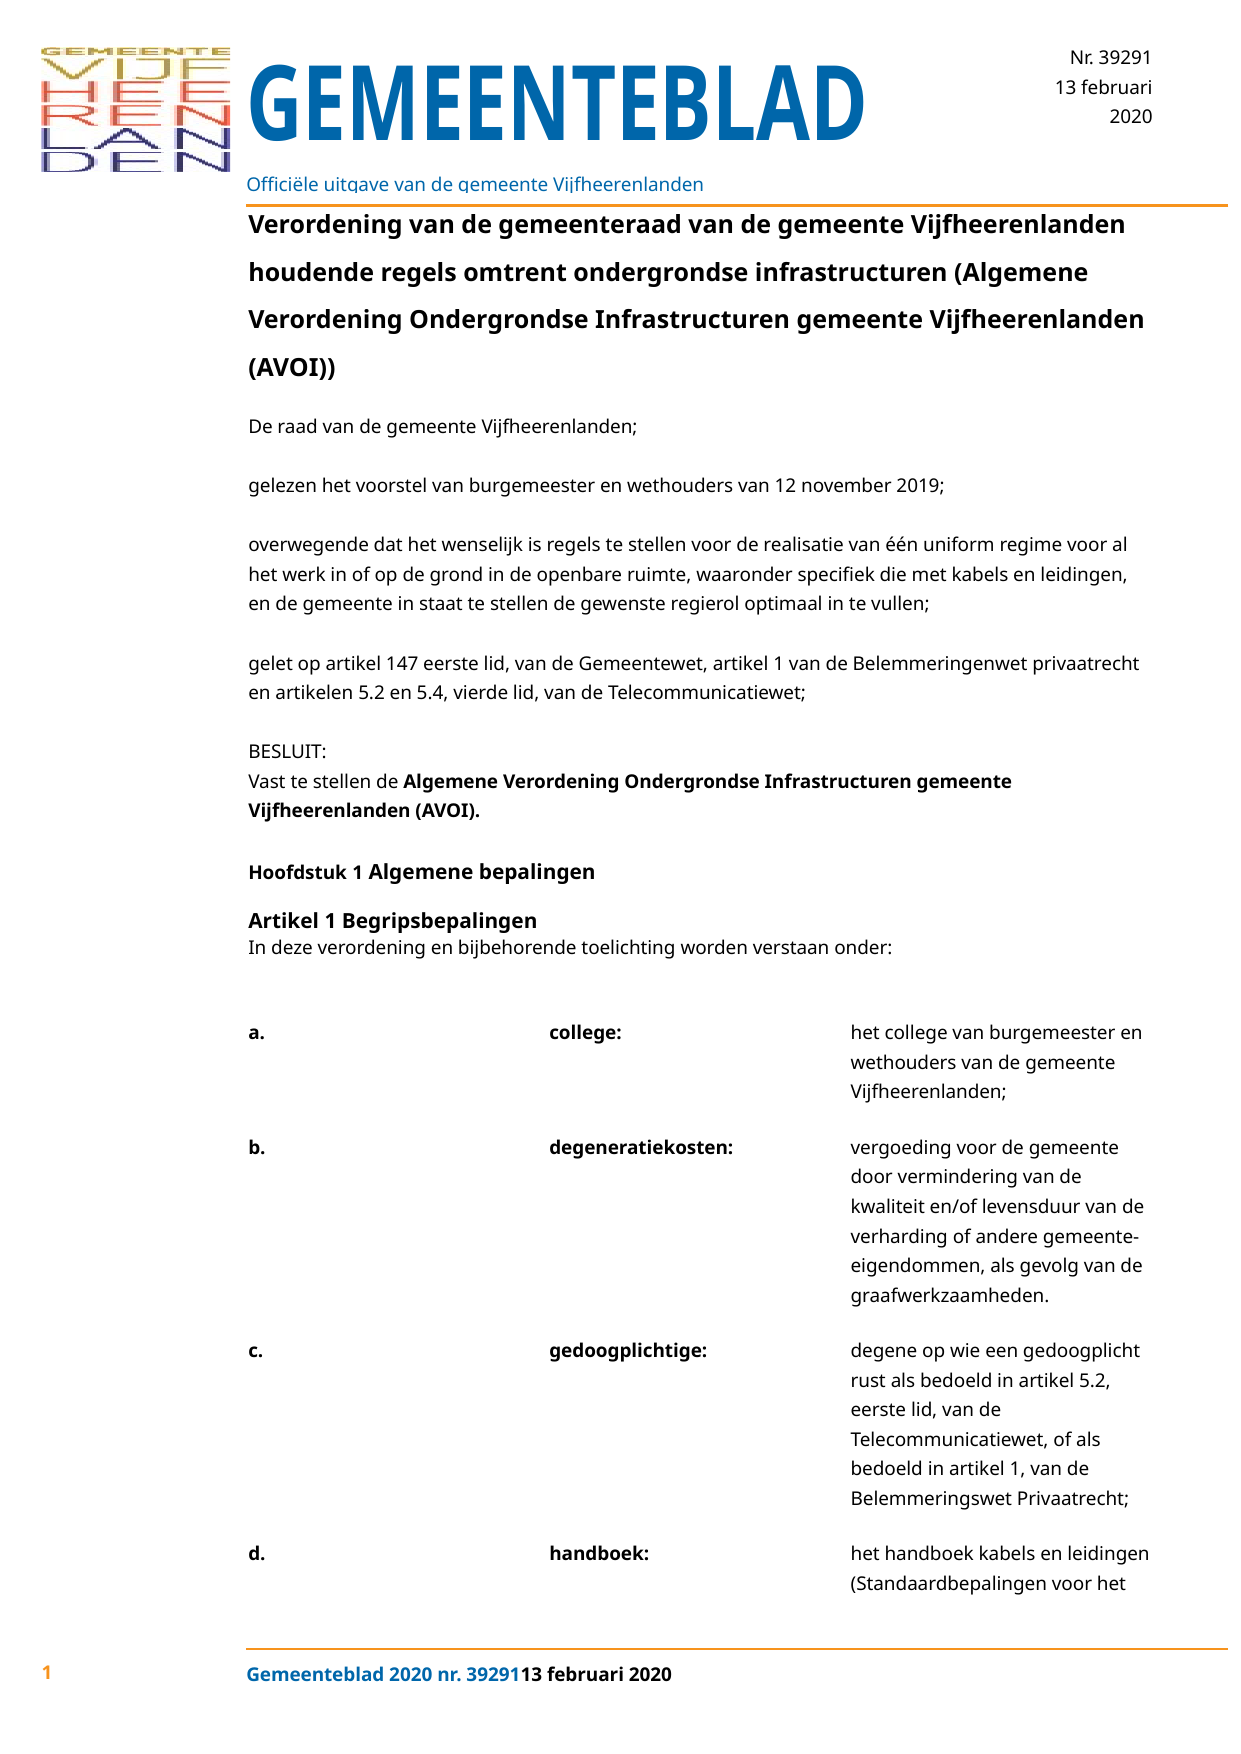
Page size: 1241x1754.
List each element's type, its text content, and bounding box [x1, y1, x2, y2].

text Vast te stellen de Algemene Verordening Ondergrondse Infrastructuren gemeente Vijfheerenlanden (AVOI). [248, 768, 1152, 823]
text Artikel 1 Begripsbepalingen [248, 906, 1152, 934]
table_cell degeneratiekosten: [549, 1134, 850, 1337]
table_cell b. [248, 1134, 549, 1337]
text overwegende dat het wenselijk is regels te stellen voor de realisatie van één uniform regime voor al het werk in of op de grond in de openbare ruimte, waaronder specifiek die met kabels en leidingen, en de gemeente in staat te stellen de gewenste regierol optimaal in te vullen; [248, 531, 1152, 616]
text De raad van de gemeente Vijfheerenlanden; [248, 413, 1152, 439]
table_header [850, 994, 1152, 1019]
table_cell a. [248, 1020, 549, 1134]
text Verordening van de gemeenteraad van de gemeente Vijfheerenlanden houdende regels omtrent ondergrondse infrastructuren (Algemene Verordening Ondergrondse Infrastructuren gemeente Vijfheerenlanden (AVOI)) [248, 207, 1152, 384]
text In deze verordening en bijbehorende toelichting worden verstaan onder: [248, 934, 1152, 960]
table_cell degene op wie een gedoogplicht rust als bedoeld in artikel 5.2, eerste lid, van de Telecommunicatiewet, of als bedoeld in artikel 1, van de Belemmeringswet Privaatrecht; [850, 1337, 1152, 1541]
table_cell handboek: [549, 1541, 850, 1596]
text gelet op artikel 147 eerste lid, van de Gemeentewet, artikel 1 van de Belemmeringenwet privaatrecht en artikelen 5.2 en 5.4, vierde lid, van de Telecommunicatiewet; [248, 650, 1152, 705]
table_cell gedoogplichtige: [549, 1337, 850, 1541]
table_cell het college van burgemeester en wethouders van de gemeente Vijfheerenlanden; [850, 1020, 1152, 1134]
text Hoofdstuk 1 Algemene bepalingen [248, 857, 1152, 885]
table_cell college: [549, 1020, 850, 1134]
table_header [549, 994, 850, 1019]
picture [41, 47, 231, 172]
text gelezen het voorstel van burgemeester en wethouders van 12 november 2019; [248, 472, 1152, 498]
table_cell vergoeding voor de gemeente door vermindering van de kwaliteit en/of levensduur van de verharding of andere gemeente-eigendommen, als gevolg van de graafwerkzaamheden. [850, 1134, 1152, 1337]
table_cell c. [248, 1337, 549, 1541]
table_header [248, 994, 549, 1019]
text BESLUIT: [248, 738, 1152, 764]
table_cell d. [248, 1541, 549, 1596]
table_cell het handboek kabels en leidingen (Standaardbepalingen voor het [850, 1541, 1152, 1596]
